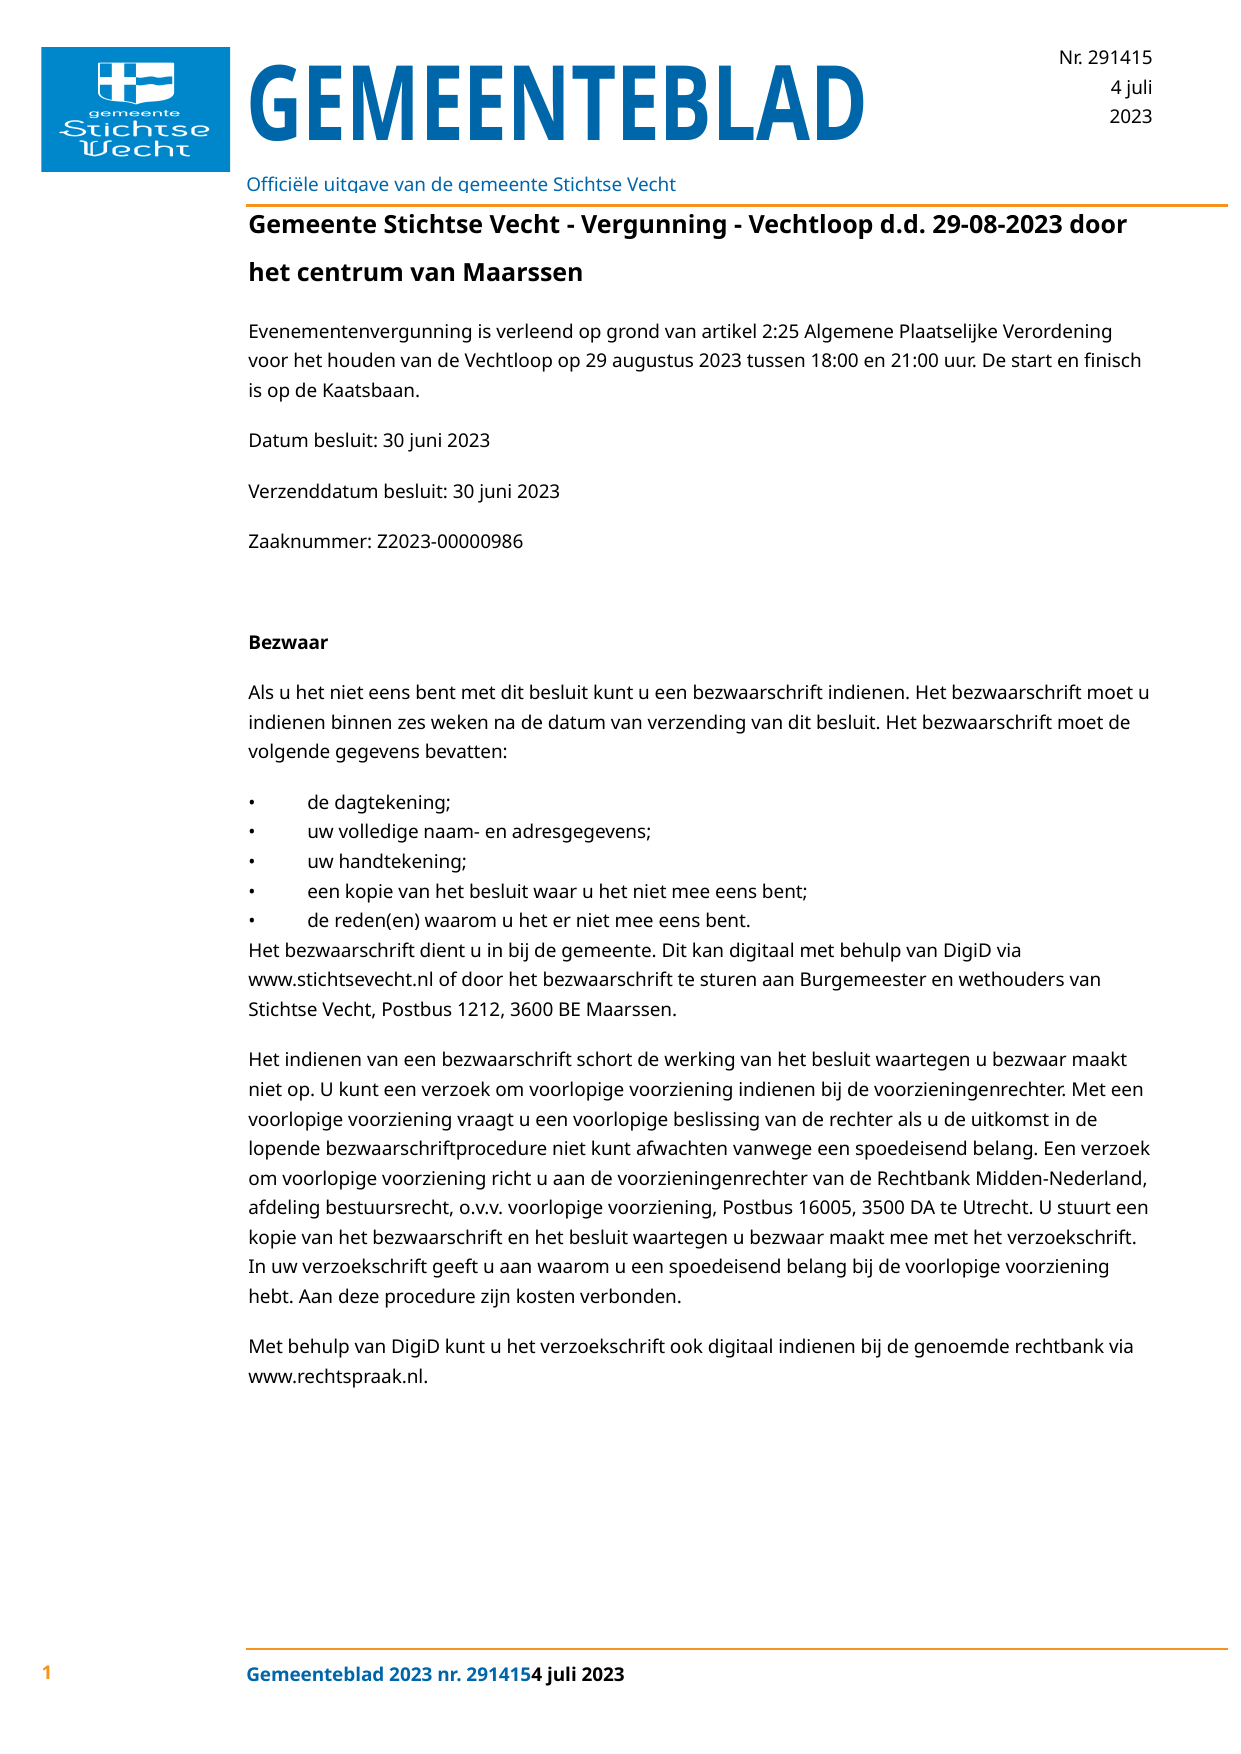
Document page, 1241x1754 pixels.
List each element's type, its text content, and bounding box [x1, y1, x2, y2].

text Evenementenvergunning is verleend op grond van artikel 2:25 Algemene Plaatselijke Verordening voor het houden van de Vechtloop op 29 augustus 2023 tussen 18:00 en 21:00 uur. De start en finisch is op de Kaatsbaan. [248, 318, 1152, 403]
list uw handtekening; [248, 848, 1152, 874]
list de dagtekening; [248, 789, 1152, 815]
text Datum besluit: 30 juni 2023 [248, 427, 1152, 453]
list een kopie van het besluit waar u het niet mee eens bent; [248, 878, 1152, 904]
text Als u het niet eens bent met dit besluit kunt u een bezwaarschrift indienen. Het bezwaarschrift moet u indienen binnen zes weken na de datum van verzending van dit besluit. Het bezwaarschrift moet de volgende gegevens bevatten: [248, 679, 1152, 764]
list de reden(en) waarom u het er niet mee eens bent. [248, 907, 1152, 933]
text Het indienen van een bezwaarschrift schort de werking van het besluit waartegen u bezwaar maakt niet op. U kunt een verzoek om voorlopige voorziening indienen bij de voorzieningenrechter. Met een voorlopige voorziening vraagt u een voorlopige beslissing van de rechter als u de uitkomst in de lopende bezwaarschriftprocedure niet kunt afwachten vanwege een spoedeisend belang. Een verzoek om voorlopige voorziening richt u aan de voorzieningenrechter van de Rechtbank Midden-Nederland, afdeling bestuursrecht, o.v.v. voorlopige voorziening, Postbus 16005, 3500 DA te Utrecht. U stuurt een kopie van het bezwaarschrift en het besluit waartegen u bezwaar maakt mee met het verzoekschrift. In uw verzoekschrift geeft u aan waarom u een spoedeisend belang bij de voorlopige voorziening hebt. Aan deze procedure zijn kosten verbonden. [248, 1047, 1152, 1309]
text Zaaknummer: Z2023-00000986 [248, 528, 1152, 554]
picture [137, 63, 174, 103]
text Bezwaar [248, 629, 1152, 655]
picture [99, 63, 135, 101]
list uw volledige naam- en adresgegevens; [248, 819, 1152, 844]
text Verzenddatum besluit: 30 juni 2023 [248, 478, 1152, 504]
text Met behulp van DigiD kunt u het verzoekschrift ook digitaal indienen bij de genoemde rechtbank via www.rechtspraak.nl. [248, 1334, 1152, 1389]
text Het bezwaarschrift dient u in bij de gemeente. Dit kan digitaal met behulp van DigiD via www.stichtsevecht.nl of door het bezwaarschrift te sturen aan Burgemeester en wethouders van Stichtse Vecht, Postbus 1212, 3600 BE Maarssen. [248, 937, 1152, 1022]
text Gemeente Stichtse Vecht - Vergunning - Vechtloop d.d. 29-08-2023 door het centrum van Maarssen [248, 207, 1152, 288]
